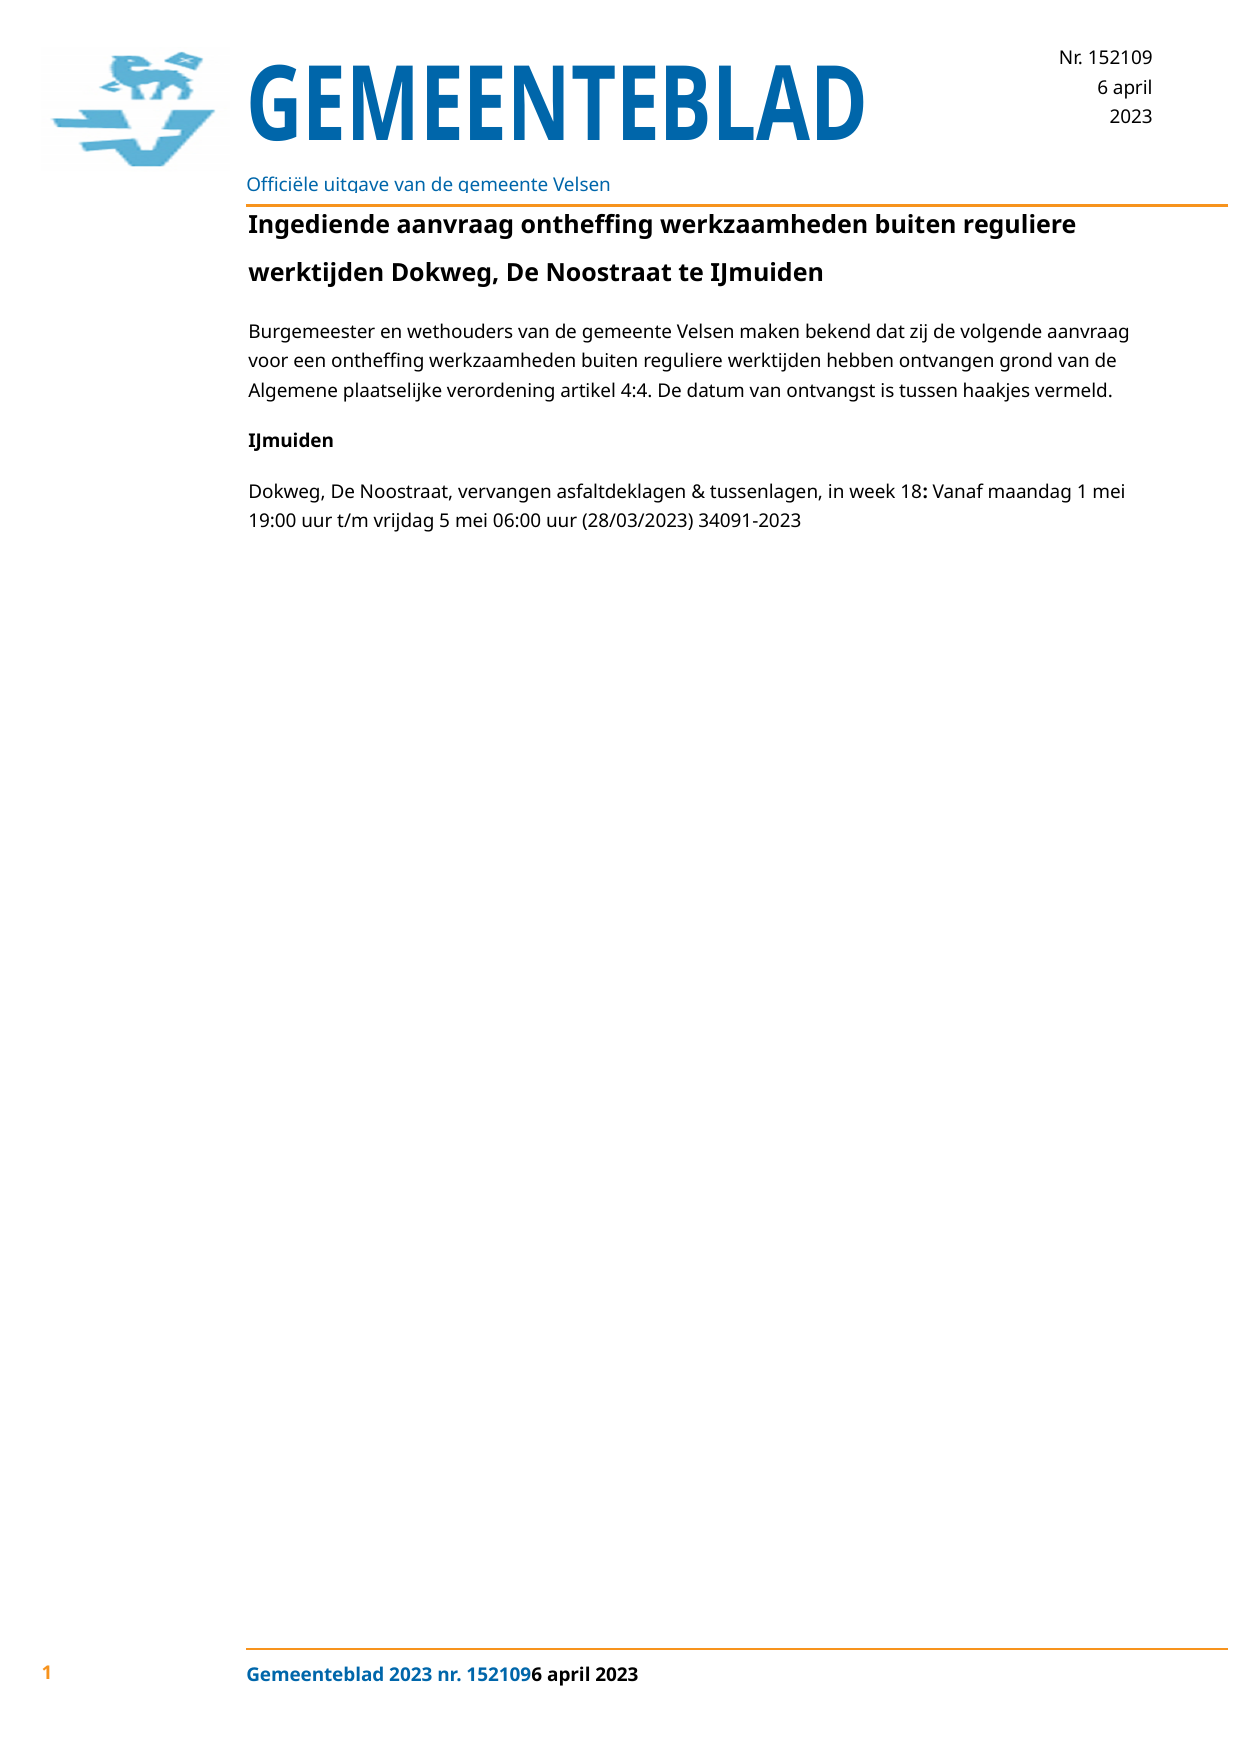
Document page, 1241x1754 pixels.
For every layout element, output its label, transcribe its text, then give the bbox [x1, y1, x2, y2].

text Ingediende aanvraag ontheffing werkzaamheden buiten reguliere werktijden Dokweg, De Noostraat te IJmuiden [248, 207, 1152, 288]
picture [41, 47, 231, 172]
text Burgemeester en wethouders van de gemeente Velsen maken bekend dat zij de volgende aanvraag voor een ontheffing werkzaamheden buiten reguliere werktijden hebben ontvangen grond van de Algemene plaatselijke verordening artikel 4:4. De datum van ontvangst is tussen haakjes vermeld. [248, 318, 1152, 403]
text IJmuiden [248, 427, 1152, 453]
text Dokweg, De Noostraat, vervangen asfaltdeklagen & tussenlagen, in week 18: Vanaf maandag 1 mei 19:00 uur t/m vrijdag 5 mei 06:00 uur (28/03/2023) 34091-2023 [248, 478, 1152, 533]
